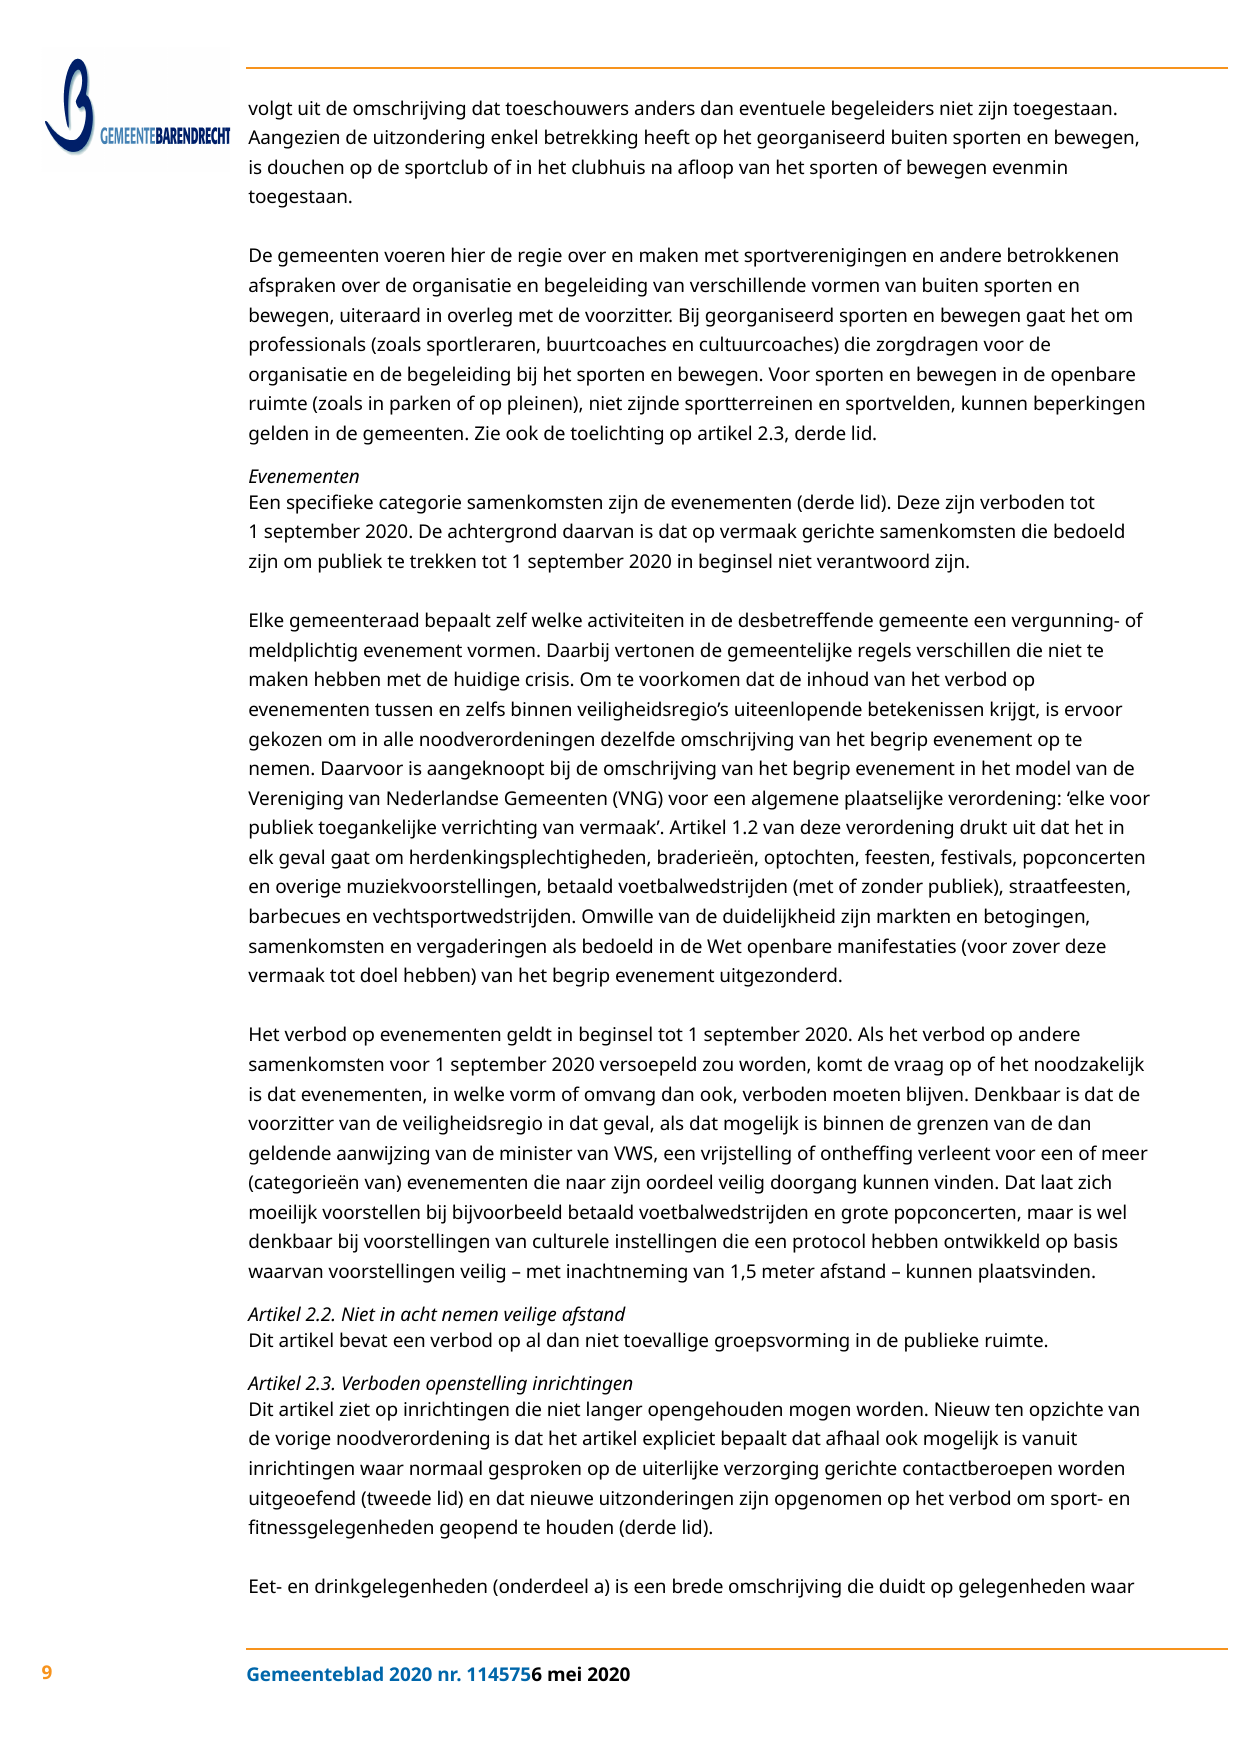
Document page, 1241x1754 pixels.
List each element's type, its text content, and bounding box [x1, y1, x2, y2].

text Elke gemeenteraad bepaalt zelf welke activiteiten in de desbetreffende gemeente een vergunning- of meldplichtig evenement vormen. Daarbij vertonen de gemeentelijke regels verschillen die niet te maken hebben met de huidige crisis. Om te voorkomen dat de inhoud van het verbod op evenementen tussen en zelfs binnen veiligheidsregio’s uiteenlopende betekenissen krijgt, is ervoor gekozen om in alle noodverordeningen dezelfde omschrijving van het begrip evenement op te nemen. Daarvoor is aangeknoopt bij de omschrijving van het begrip evenement in het model van de Vereniging van Nederlandse Gemeenten (VNG) voor een algemene plaatselijke verordening: ‘elke voor publiek toegankelijke verrichting van vermaak’. Artikel 1.2 van deze verordening drukt uit dat het in elk geval gaat om herdenkingsplechtigheden, braderieën, optochten, feesten, festivals, popconcerten en overige muziekvoorstellingen, betaald voetbalwedstrijden (met of zonder publiek), straatfeesten, barbecues en vechtsportwedstrijden. Omwille van de duidelijkheid zijn markten en betogingen, samenkomsten en vergaderingen als bedoeld in de Wet openbare manifestaties (voor zover deze vermaak tot doel hebben) van het begrip evenement uitgezonderd. [248, 607, 1152, 988]
picture [41, 47, 231, 172]
text Dit artikel ziet op inrichtingen die niet langer opengehouden mogen worden. Nieuw ten opzichte van de vorige noodverordening is dat het artikel expliciet bepaalt dat afhaal ook mogelijk is vanuit inrichtingen waar normaal gesproken op de uiterlijke verzorging gerichte contactberoepen worden uitgeoefend (tweede lid) en dat nieuwe uitzonderingen zijn opgenomen op het verbod om sport- en fitnessgelegenheden geopend te houden (derde lid). [248, 1396, 1152, 1540]
text Artikel 2.2. Niet in acht nemen veilige afstand [248, 1301, 1152, 1327]
text Dit artikel bevat een verbod op al dan niet toevallige groepsvorming in de publieke ruimte. [248, 1327, 1152, 1353]
text Evenementen [248, 463, 1152, 489]
text Het verbod op evenementen geldt in beginsel tot 1 september 2020. Als het verbod op andere samenkomsten voor 1 september 2020 versoepeld zou worden, komt de vraag op of het noodzakelijk is dat evenementen, in welke vorm of omvang dan ook, verboden moeten blijven. Denkbaar is dat de voorzitter van de veiligheidsregio in dat geval, als dat mogelijk is binnen de grenzen van de dan geldende aanwijzing van de minister van VWS, een vrijstelling of ontheffing verleent voor een of meer (categorieën van) evenementen die naar zijn oordeel veilig doorgang kunnen vinden. Dat laat zich moeilijk voorstellen bij bijvoorbeeld betaald voetbalwedstrijden en grote popconcerten, maar is wel denkbaar bij voorstellingen van culturele instellingen die een protocol hebben ontwikkeld op basis waarvan voorstellingen veilig – met inachtneming van 1,5 meter afstand – kunnen plaatsvinden. [248, 1022, 1152, 1284]
text Artikel 2.3. Verboden openstelling inrichtingen [248, 1370, 1152, 1396]
text Eet- en drinkgelegenheden (onderdeel a) is een brede omschrijving die duidt op gelegenheden waar [248, 1573, 1152, 1599]
text volgt uit de omschrijving dat toeschouwers anders dan eventuele begeleiders niet zijn toegestaan. Aangezien de uitzondering enkel betrekking heeft op het georganiseerd buiten sporten en bewegen, is douchen op de sportclub of in het clubhuis na afloop van het sporten of bewegen evenmin toegestaan. [248, 95, 1152, 209]
text De gemeenten voeren hier de regie over en maken met sportverenigingen en andere betrokkenen afspraken over de organisatie en begeleiding van verschillende vormen van buiten sporten en bewegen, uiteraard in overleg met de voorzitter. Bij georganiseerd sporten en bewegen gaat het om professionals (zoals sportleraren, buurtcoaches en cultuurcoaches) die zorgdragen voor de organisatie en de begeleiding bij het sporten en bewegen. Voor sporten en bewegen in de openbare ruimte (zoals in parken of op pleinen), niet zijnde sportterreinen en sportvelden, kunnen beperkingen gelden in de gemeenten. Zie ook de toelichting op artikel 2.3, derde lid. [248, 243, 1152, 446]
text Een specifieke categorie samenkomsten zijn de evenementen (derde lid). Deze zijn verboden tot 1 september 2020. De achtergrond daarvan is dat op vermaak gerichte samenkomsten die bedoeld zijn om publiek te trekken tot 1 september 2020 in beginsel niet verantwoord zijn. [248, 489, 1152, 574]
